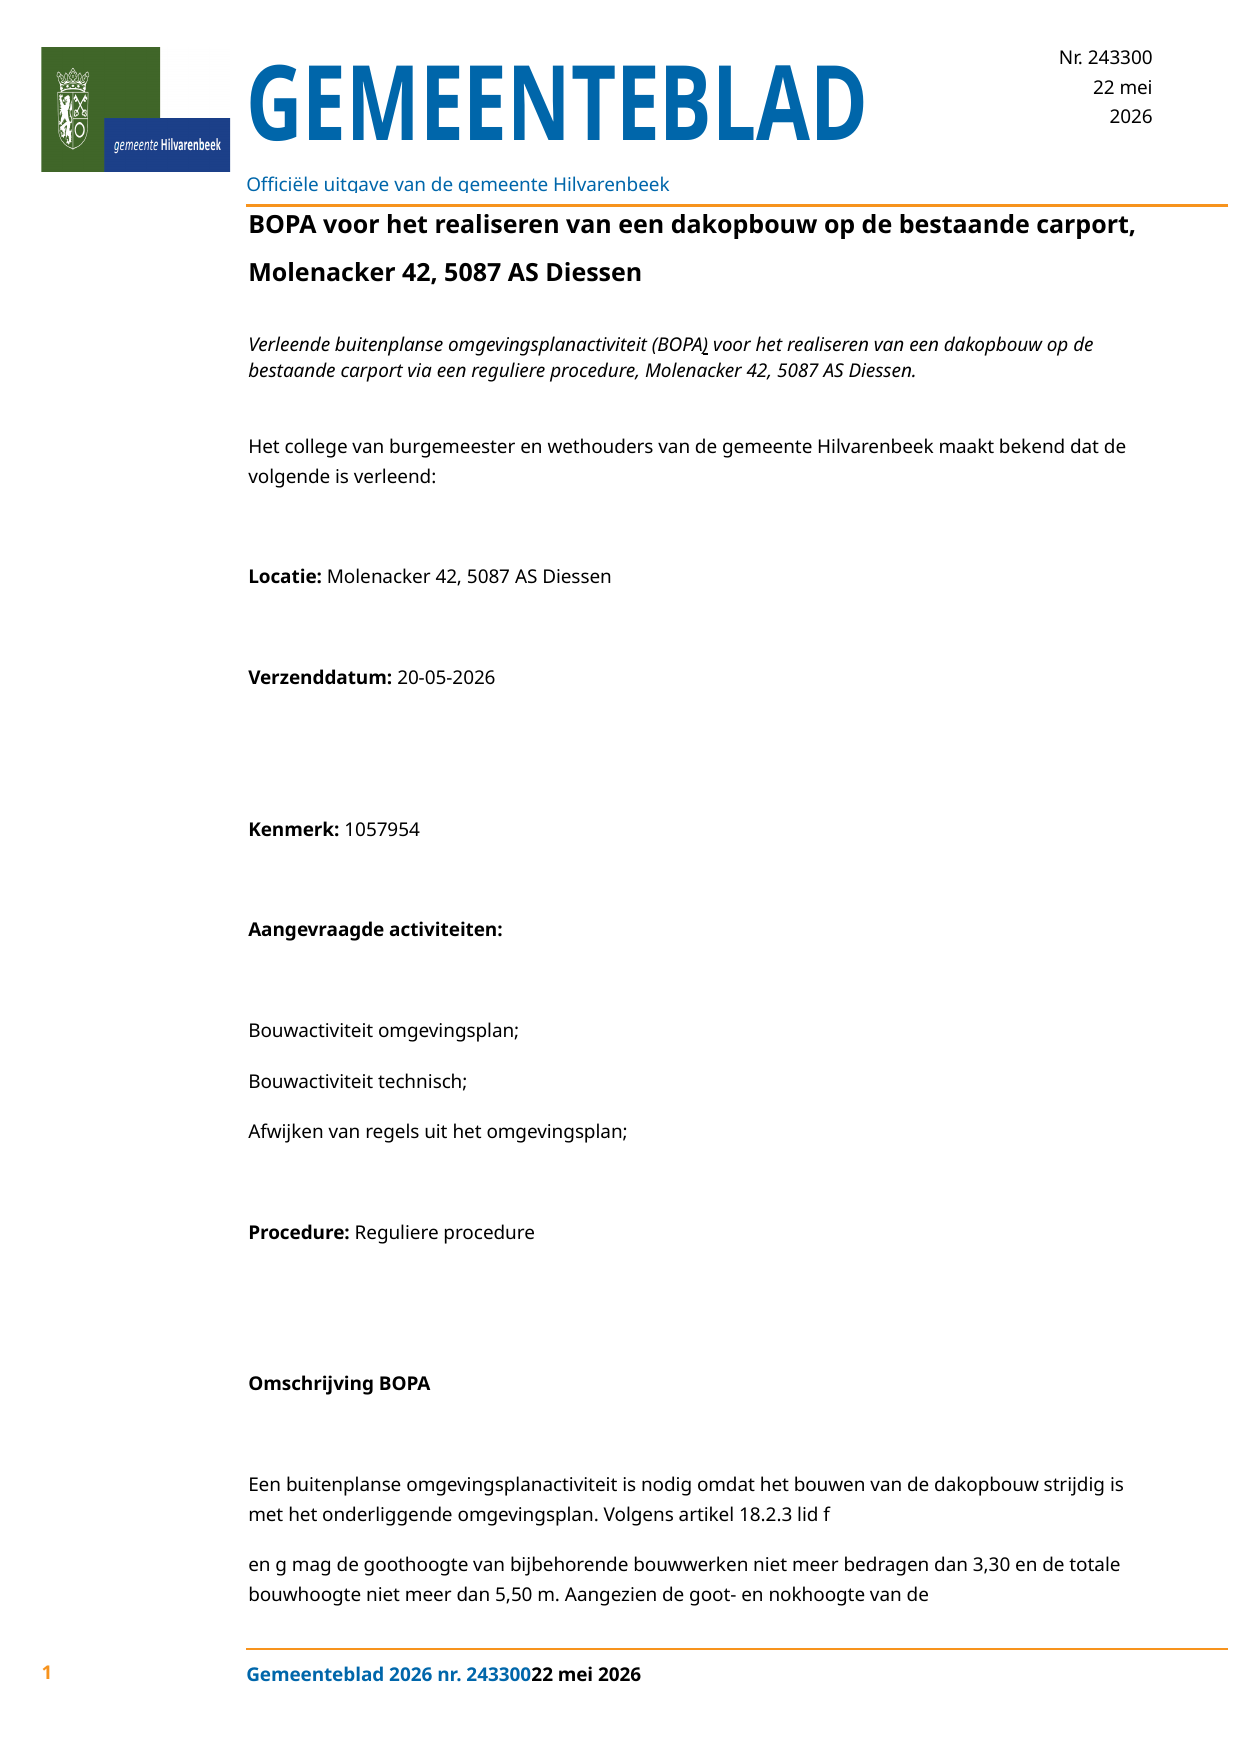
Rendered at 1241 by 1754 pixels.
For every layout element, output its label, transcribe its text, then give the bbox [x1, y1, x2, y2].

text Omschrijving BOPA [248, 1370, 1152, 1396]
text Kenmerk: 1057954 [248, 816, 1152, 842]
text Het college van burgemeester en wethouders van de gemeente Hilvarenbeek maakt bekend dat de volgende is verleend: [248, 433, 1152, 489]
text Verleende buitenplanse omgevingsplanactiviteit (BOPA) voor het realiseren van een dakopbouw op de bestaande carport via een reguliere procedure, Molenacker 42, 5087 AS Diessen. [248, 331, 1152, 383]
text en g mag de goothoogte van bijbehorende bouwwerken niet meer bedragen dan 3,30 en de totale bouwhoogte niet meer dan 5,50 m. Aangezien de goot- en nokhoogte van de [248, 1551, 1152, 1607]
text Locatie: Molenacker 42, 5087 AS Diessen [248, 564, 1152, 589]
text Verzenddatum: 20-05-2026 [248, 664, 1152, 690]
text Bouwactiviteit technisch; [248, 1068, 1152, 1094]
text Afwijken van regels uit het omgevingsplan; [248, 1118, 1152, 1144]
text Een buitenplanse omgevingsplanactiviteit is nodig omdat het bouwen van de dakopbouw strijdig is met het onderliggende omgevingsplan. Volgens artikel 18.2.3 lid f [248, 1471, 1152, 1527]
text Bouwactiviteit omgevingsplan; [248, 1017, 1152, 1043]
text Procedure: Reguliere procedure [248, 1219, 1152, 1245]
text Aangevraagde activiteiten: [248, 917, 1152, 942]
picture [41, 47, 231, 172]
text BOPA voor het realiseren van een dakopbouw op de bestaande carport, Molenacker 42, 5087 AS Diessen [248, 207, 1152, 288]
